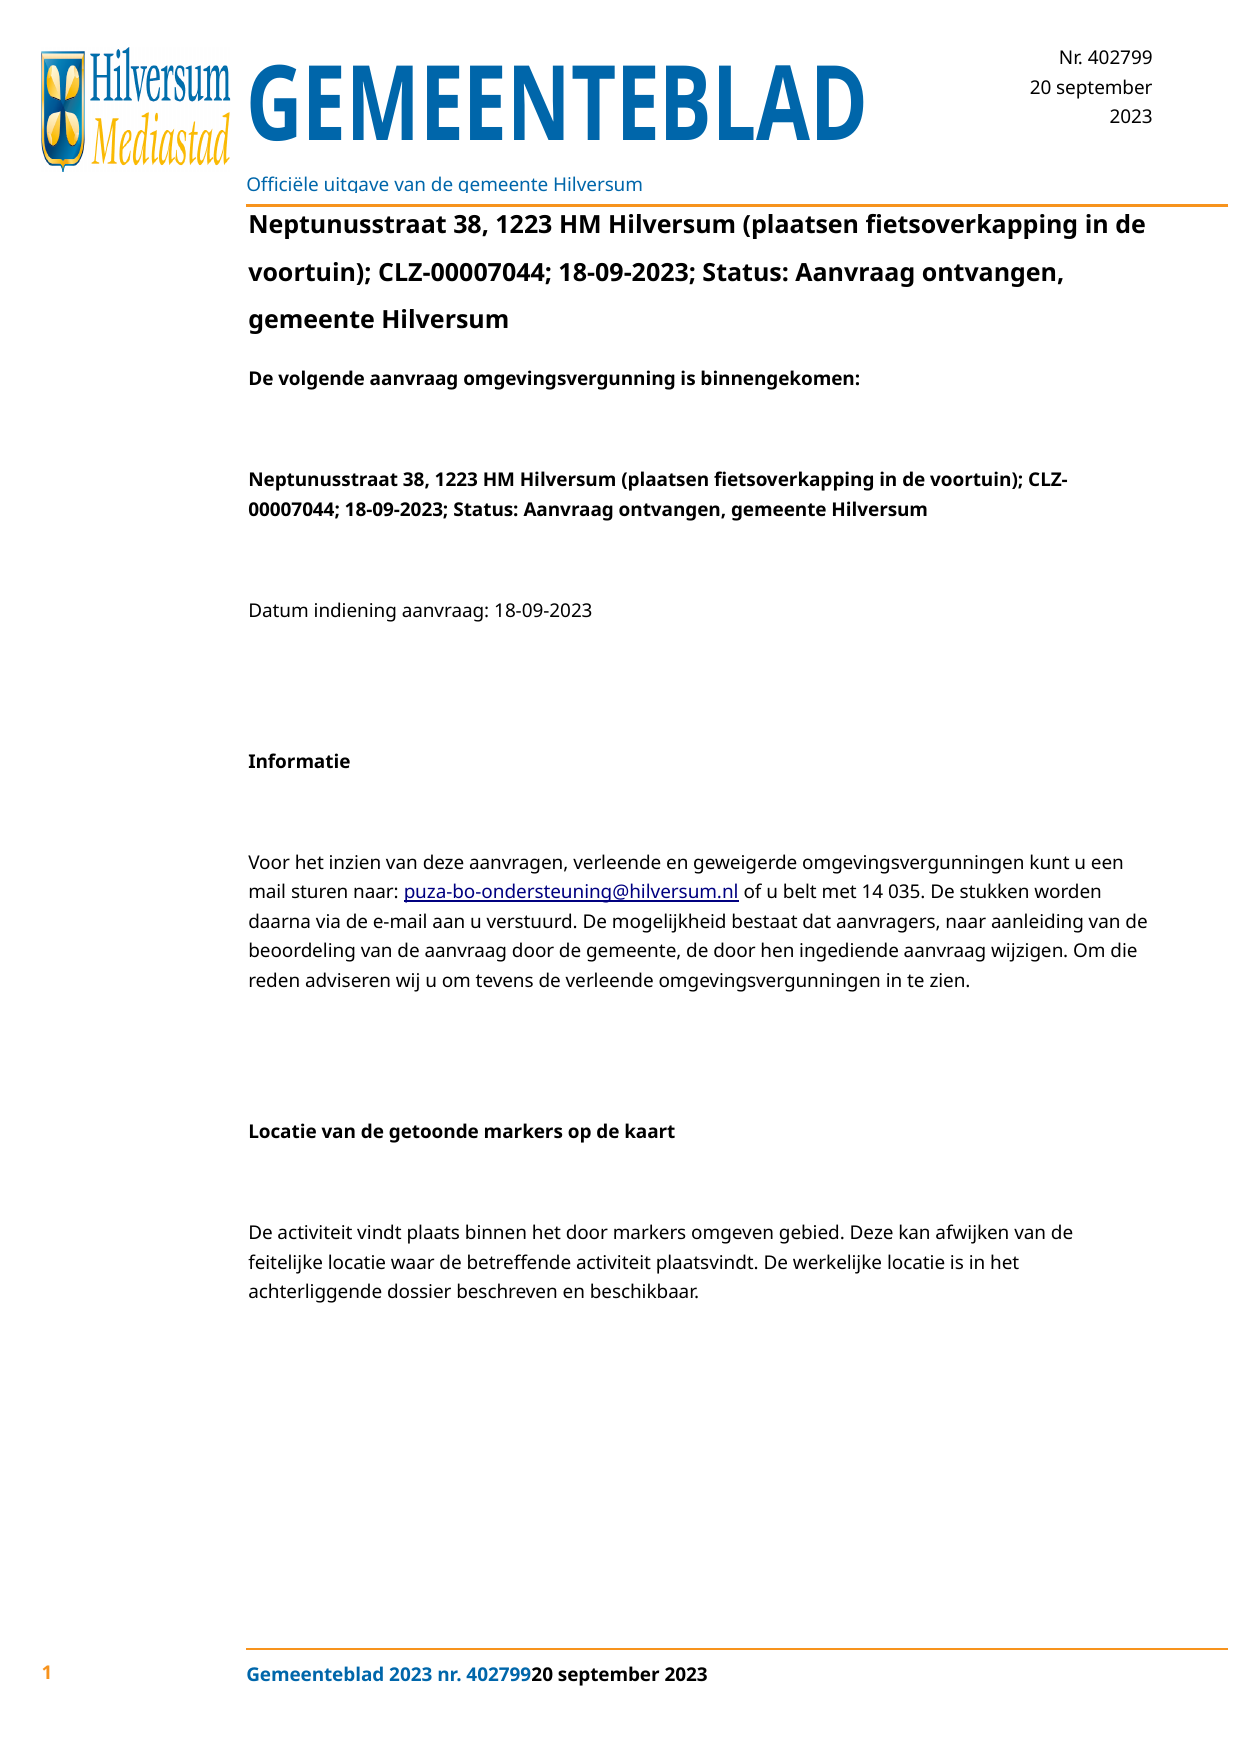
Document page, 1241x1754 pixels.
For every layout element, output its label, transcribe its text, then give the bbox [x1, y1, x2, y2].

text Neptunusstraat 38, 1223 HM Hilversum (plaatsen fietsoverkapping in de voortuin); CLZ-00007044; 18-09-2023; Status: Aanvraag ontvangen, gemeente Hilversum [248, 466, 1152, 522]
text Voor het inzien van deze aanvragen, verleende en geweigerde omgevingsvergunningen kunt u een mail sturen naar: puza-bo-ondersteuning@hilversum.nl of u belt met 14 035. De stukken worden daarna via de e-mail aan u verstuurd. De mogelijkheid bestaat dat aanvragers, naar aanleiding van de beoordeling van de aanvraag door de gemeente, de door hen ingediende aanvraag wijzigen. Om die reden adviseren wij u om tevens de verleende omgevingsvergunningen in te zien. [248, 849, 1152, 993]
text De volgende aanvraag omgevingsvergunning is binnengekomen: [248, 366, 1152, 391]
picture [41, 47, 231, 172]
text Locatie van de getoonde markers op de kaart [248, 1118, 1152, 1144]
text Informatie [248, 748, 1152, 774]
text Neptunusstraat 38, 1223 HM Hilversum (plaatsen fietsoverkapping in de voortuin); CLZ-00007044; 18-09-2023; Status: Aanvraag ontvangen, gemeente Hilversum [248, 207, 1152, 336]
text Datum indiening aanvraag: 18-09-2023 [248, 597, 1152, 622]
text De activiteit vindt plaats binnen het door markers omgeven gebied. Deze kan afwijken van de feitelijke locatie waar de betreffende activiteit plaatsvindt. De werkelijke locatie is in het achterliggende dossier beschreven en beschikbaar. [248, 1219, 1152, 1304]
